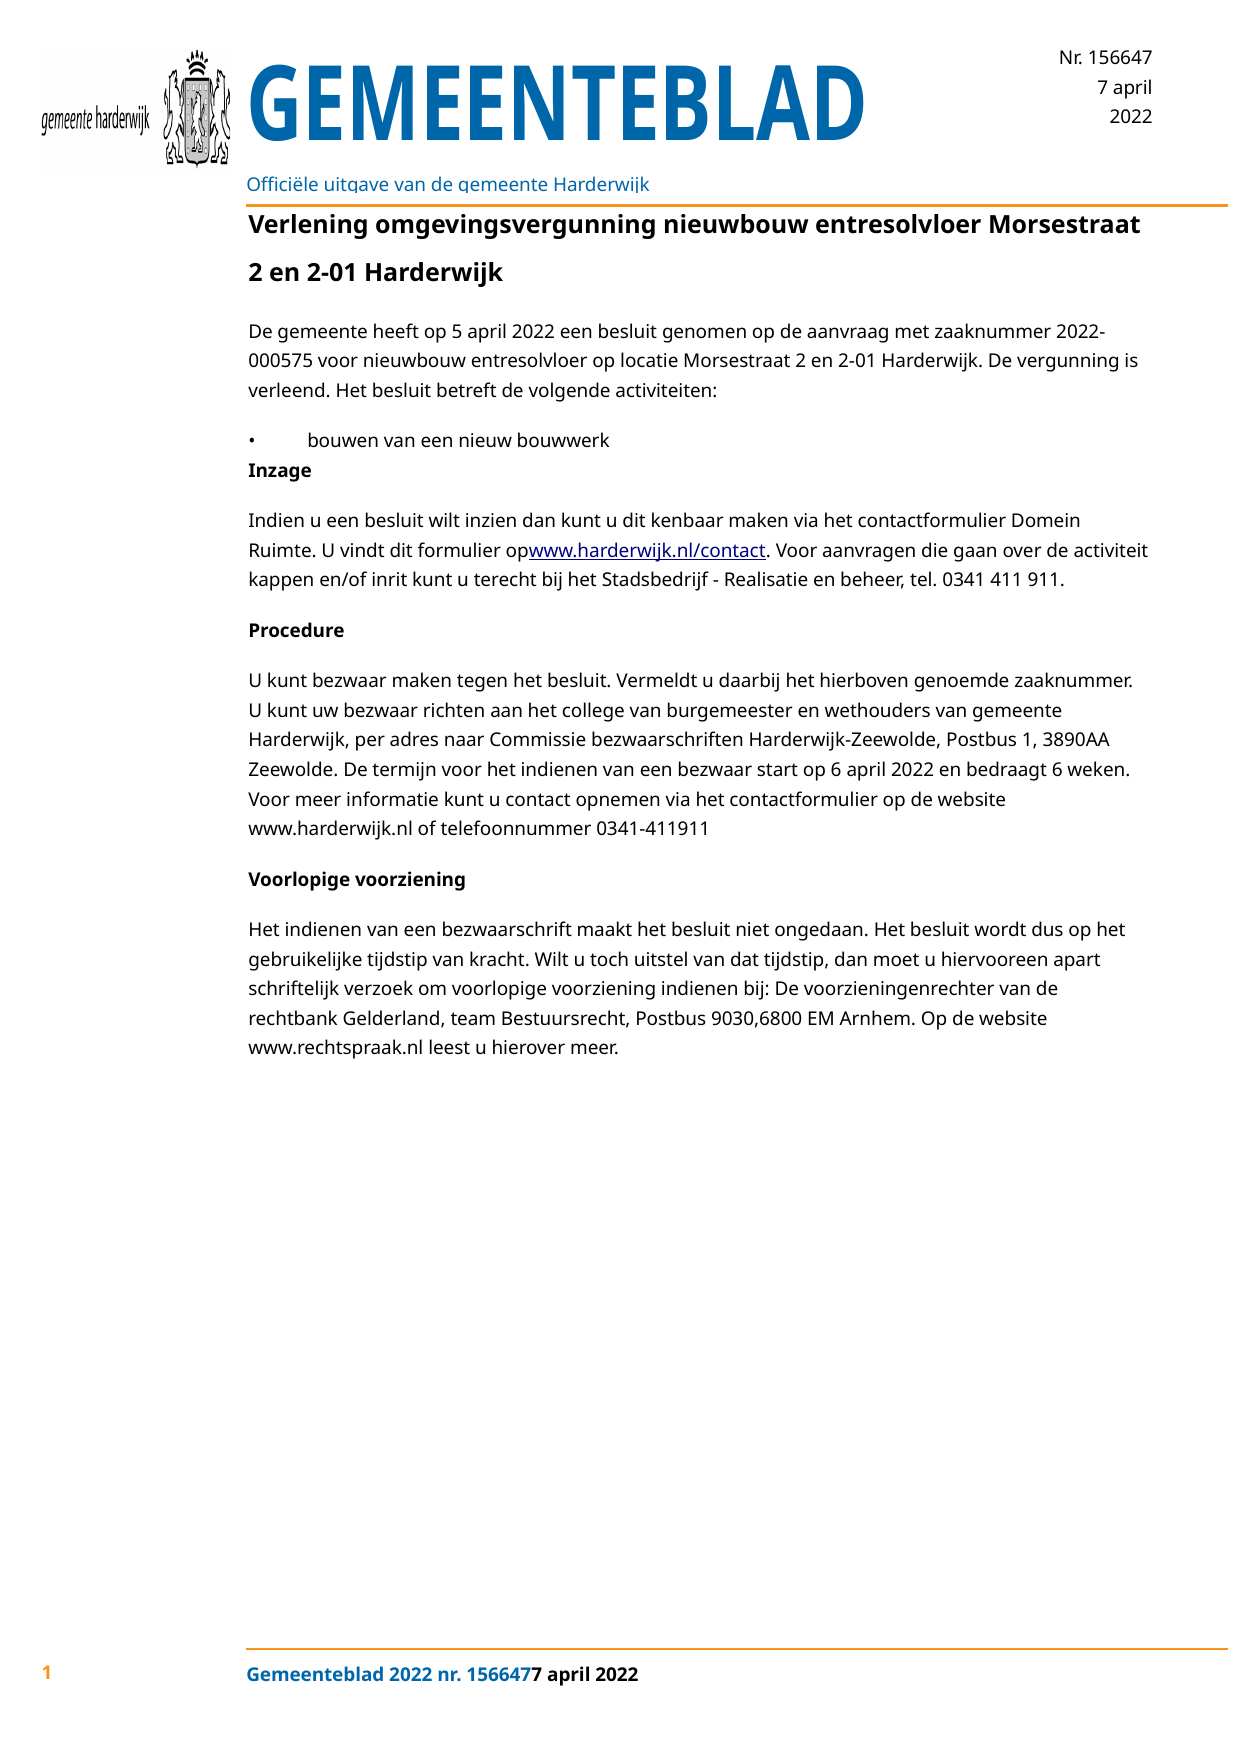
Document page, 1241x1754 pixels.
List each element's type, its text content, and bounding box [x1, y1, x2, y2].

text Procedure [248, 617, 1152, 643]
text Verlening omgevingsvergunning nieuwbouw entresolvloer Morsestraat 2 en 2-01 Harderwijk [248, 207, 1152, 288]
picture [41, 47, 231, 172]
text U kunt bezwaar maken tegen het besluit. Vermeldt u daarbij het hierboven genoemde zaaknummer. U kunt uw bezwaar richten aan het college van burgemeester en wethouders van gemeente Harderwijk, per adres naar Commissie bezwaarschriften Harderwijk-Zeewolde, Postbus 1, 3890AA Zeewolde. De termijn voor het indienen van een bezwaar start op 6 april 2022 en bedraagt 6 weken. Voor meer informatie kunt u contact opnemen via het contactformulier op de website www.harderwijk.nl of telefoonnummer 0341-411911 [248, 667, 1152, 841]
list bouwen van een nieuw bouwwerk [248, 427, 1152, 453]
text Inzage [248, 457, 1152, 483]
text Indien u een besluit wilt inzien dan kunt u dit kenbaar maken via het contactformulier Domein Ruimte. U vindt dit formulier opwww.harderwijk.nl/contact. Voor aanvragen die gaan over de activiteit kappen en/of inrit kunt u terecht bij het Stadsbedrijf - Realisatie en beheer, tel. 0341 411 911. [248, 507, 1152, 592]
text De gemeente heeft op 5 april 2022 een besluit genomen op de aanvraag met zaaknummer 2022-000575 voor nieuwbouw entresolvloer op locatie Morsestraat 2 en 2-01 Harderwijk. De vergunning is verleend. Het besluit betreft de volgende activiteiten: [248, 318, 1152, 403]
text Voorlopige voorziening [248, 866, 1152, 892]
text Het indienen van een bezwaarschrift maakt het besluit niet ongedaan. Het besluit wordt dus op het gebruikelijke tijdstip van kracht. Wilt u toch uitstel van dat tijdstip, dan moet u hiervooreen apart schriftelijk verzoek om voorlopige voorziening indienen bij: De voorzieningenrechter van de rechtbank Gelderland, team Bestuursrecht, Postbus 9030,6800 EM Arnhem. Op de website www.rechtspraak.nl leest u hierover meer. [248, 916, 1152, 1060]
